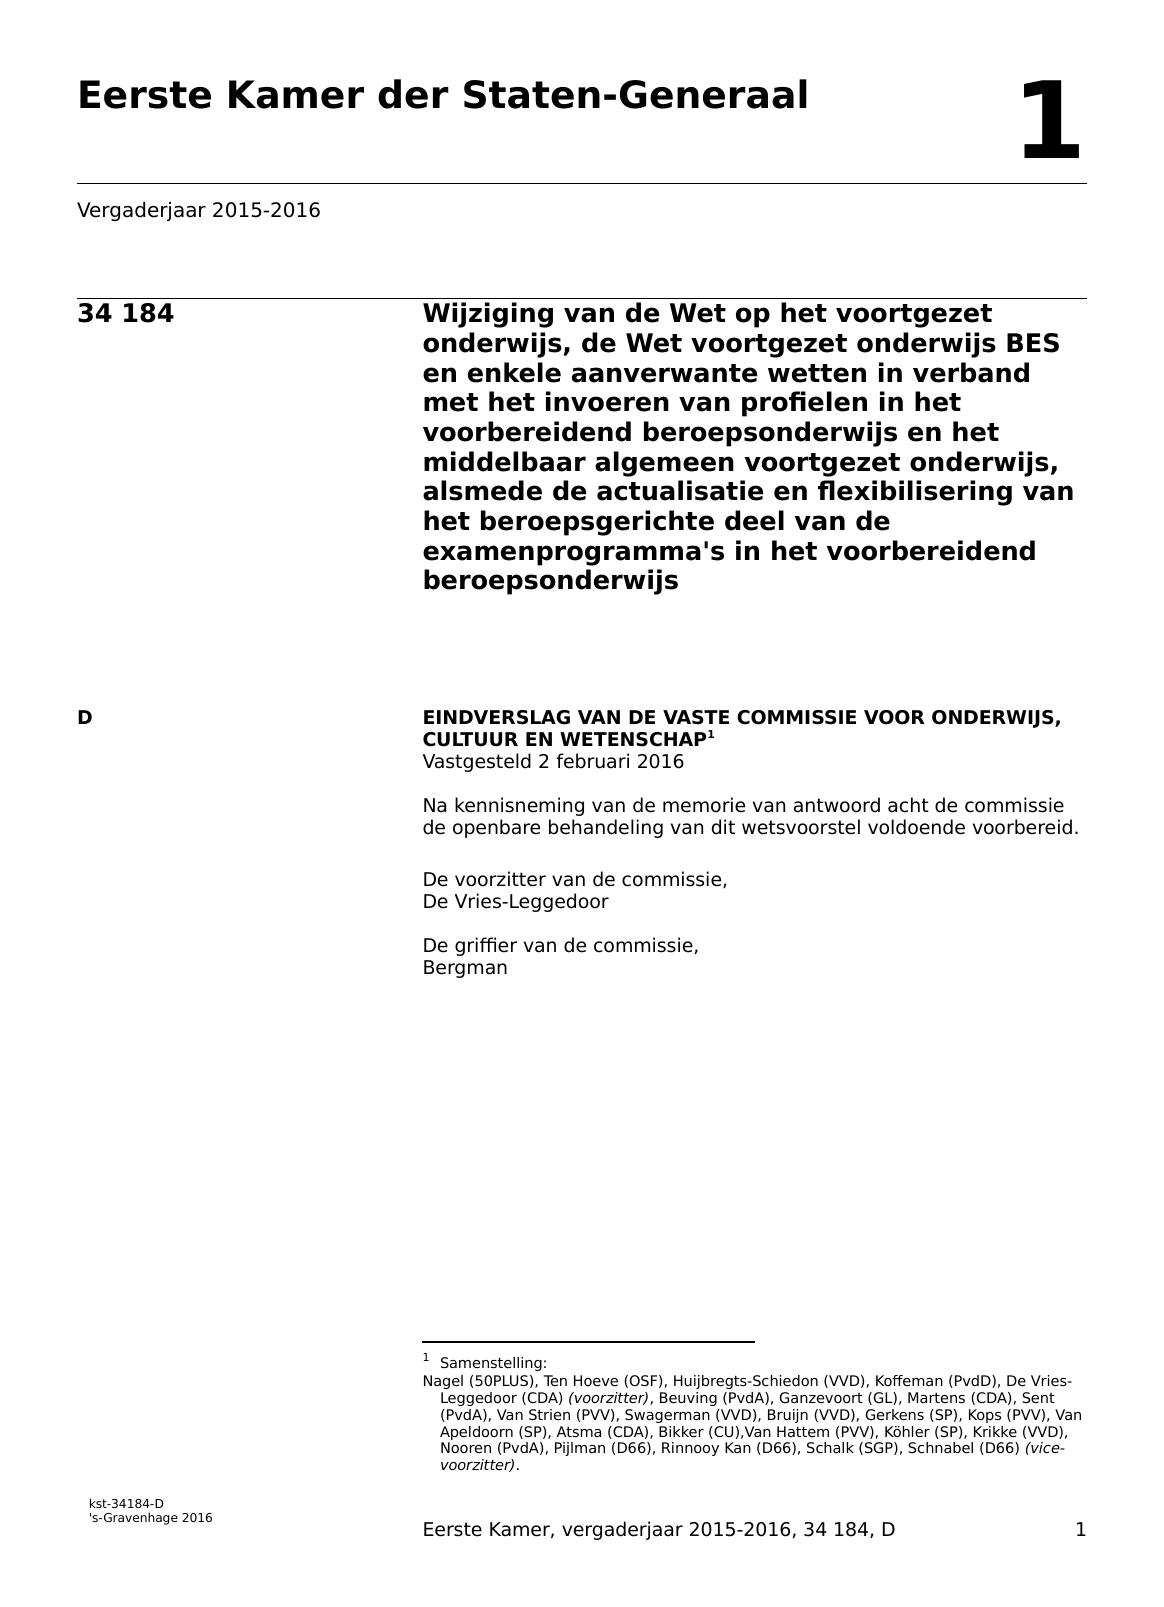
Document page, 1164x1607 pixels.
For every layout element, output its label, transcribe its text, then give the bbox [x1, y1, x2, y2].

text Samenstelling: [422, 1351, 1087, 1373]
text Na kennisneming van de memorie van antwoord acht de commissie de openbare behandeling van dit wetsvoorstel voldoende voorbereid. [422, 795, 1087, 839]
text 's-Gravenhage 2016 [88, 1511, 323, 1525]
text kst-34184-D [88, 1497, 323, 1511]
text De griffier van de commissie, Bergman [422, 935, 1087, 979]
subtitle D EINDVERSLAG VAN DE VASTE COMMISSIE VOOR ONDERWIJS, CULTUUR EN WETENSCHAP [77, 707, 1087, 751]
text Nagel (50PLUS), Ten Hoeve (OSF), Huijbregts-Schiedon (VVD), Koffeman (PvdD), De Vries-Leggedoor (CDA) (voorzitter), Beuving (PvdA), Ganzevoort (GL), Martens (CDA), Sent (PvdA), Van Strien (PVV), Swagerman (VVD), Bruijn (VVD), Gerkens (SP), Kops (PVV), Van Apeldoorn (SP), Atsma (CDA), Bikker (CU),Van Hattem (PVV), Köhler (SP), Krikke (VVD), Nooren (PvdA), Pijlman (D66), Rinnooy Kan (D66), Schalk (SGP), Schnabel (D66) (vice-voorzitter). [422, 1373, 1087, 1474]
table_header Eerste Kamer der Staten-Generaal [77, 59, 886, 183]
table_cell Vergaderjaar 2015-2016 [77, 184, 1087, 298]
text De voorzitter van de commissie, De Vries-Leggedoor [422, 869, 1087, 913]
text Vastgesteld 2 februari 2016 [422, 751, 1087, 773]
table_header 1 [886, 59, 1087, 183]
subtitle 34 184 Wijziging van de Wet op het voortgezet onderwijs, de Wet voortgezet onderwijs BES en enkele aanverwante wetten in verband met het invoeren van profielen in het voorbereidend beroepsonderwijs en het middelbaar algemeen voortgezet onderwijs, alsmede de actualisatie en flexibilisering van het beroepsgerichte deel van de examenprogramma's in het voorbereidend beroepsonderwijs [77, 299, 1087, 596]
